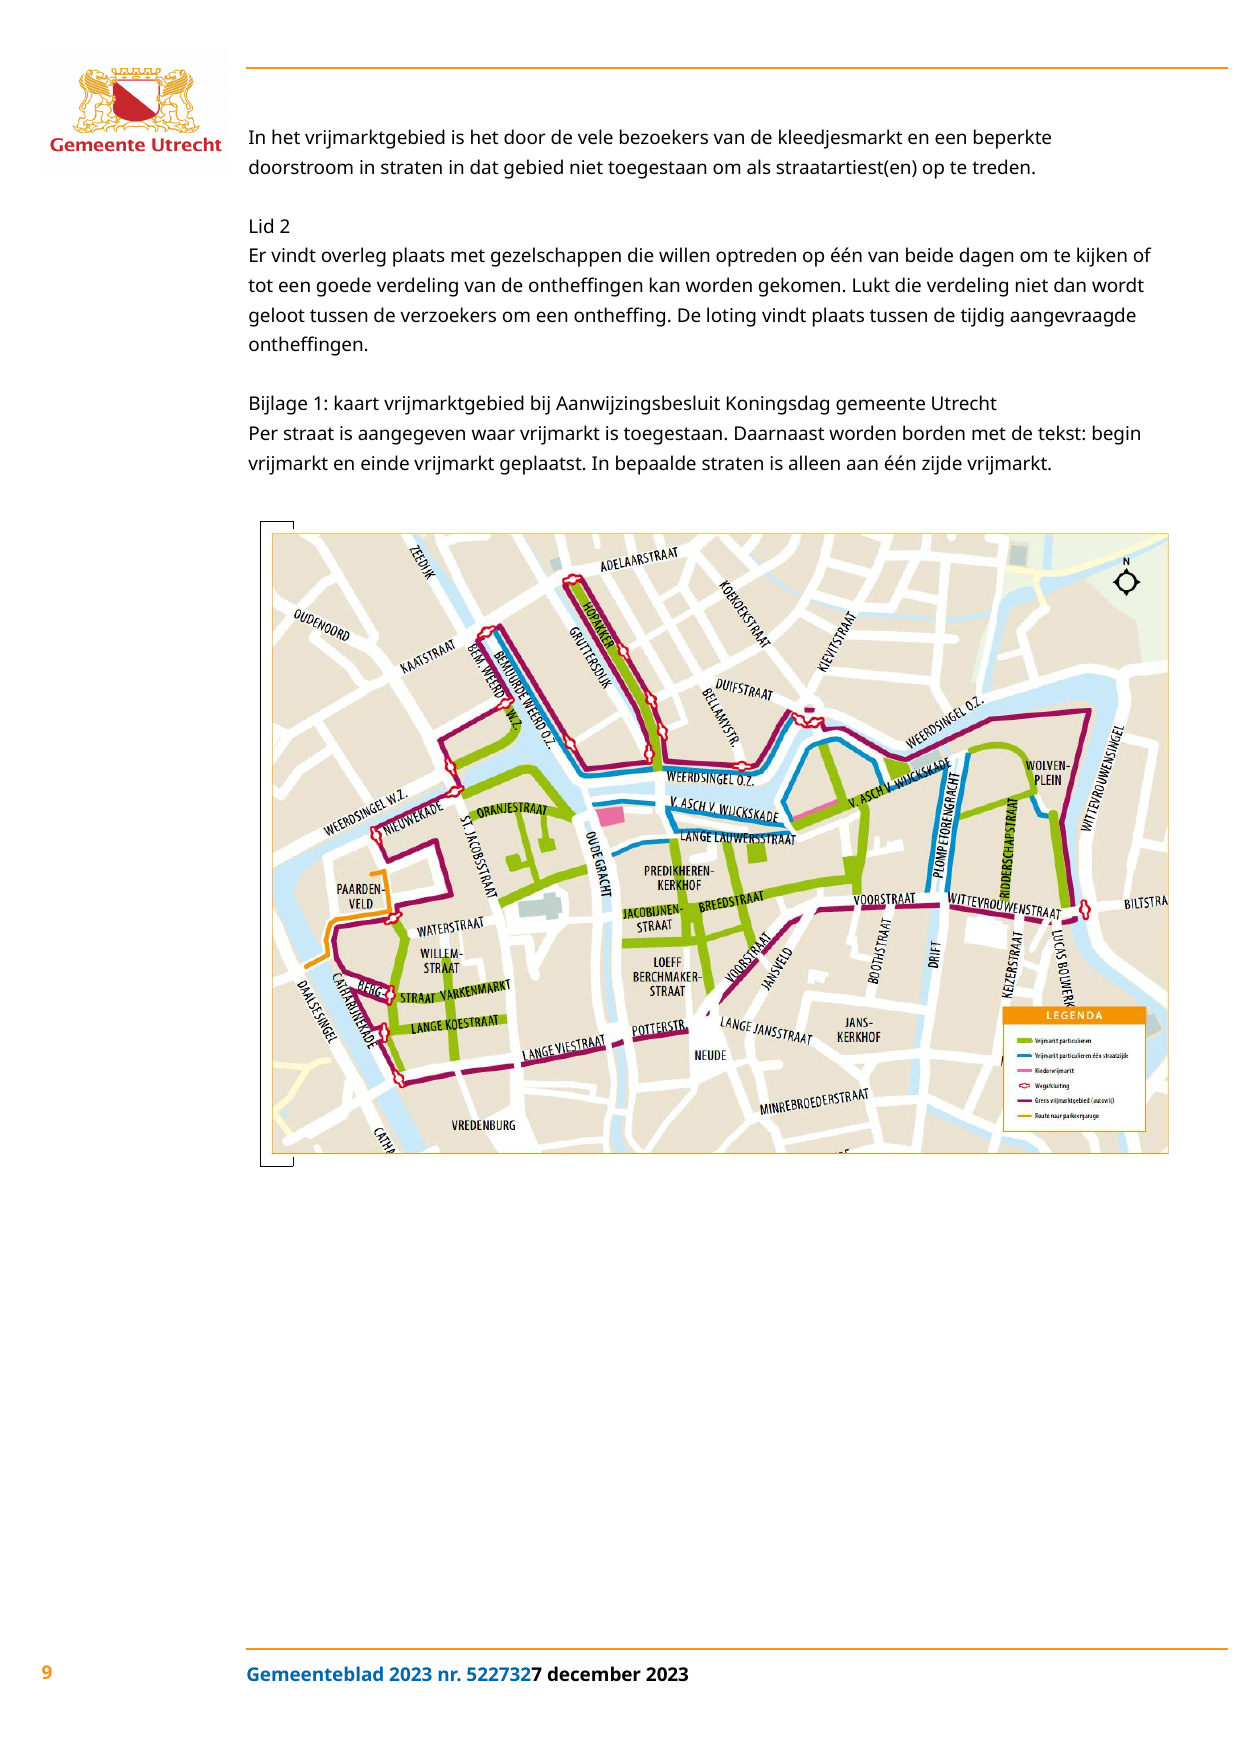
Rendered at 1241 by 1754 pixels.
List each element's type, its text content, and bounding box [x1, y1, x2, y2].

text In het vrijmarktgebied is het door de vele bezoekers van de kleedjesmarkt en een beperkte doorstroom in straten in dat gebied niet toegestaan om als straatartiest(en) op te treden. [248, 124, 1152, 180]
picture [268, 529, 1173, 1157]
text Per straat is aangegeven waar vrijmarkt is toegestaan. Daarnaast worden borden met de tekst: begin vrijmarkt en einde vrijmarkt geplaatst. In bepaalde straten is alleen aan één zijde vrijmarkt. [248, 420, 1152, 476]
text Bijlage 1: kaart vrijmarktgebied bij Aanwijzingsbesluit Koningsdag gemeente Utrecht [248, 391, 1152, 416]
text Er vindt overleg plaats met gezelschappen die willen optreden op één van beide dagen om te kijken of tot een goede verdeling van de ontheffingen kan worden gekomen. Lukt die verdeling niet dan wordt geloot tussen de verzoekers om een ontheffing. De loting vindt plaats tussen de tijdig aangevraagde ontheffingen. [248, 243, 1152, 357]
picture [41, 47, 231, 172]
text Lid 2 [248, 213, 1152, 239]
